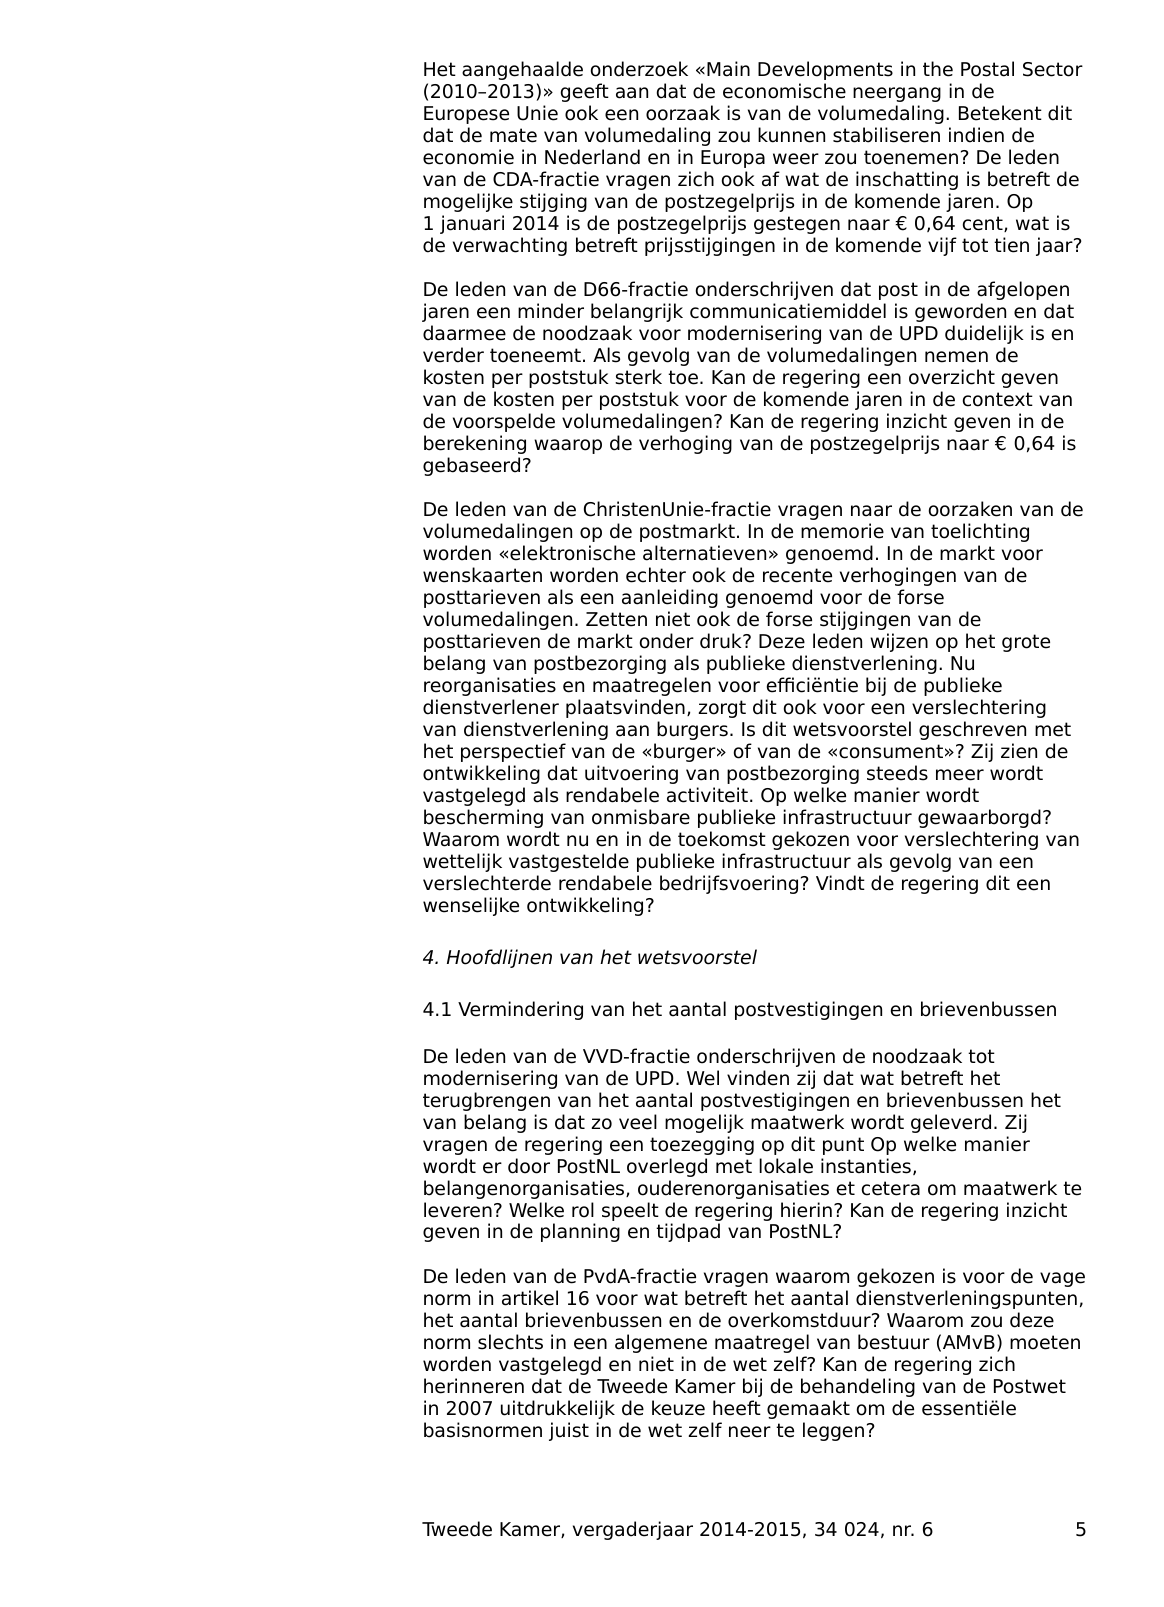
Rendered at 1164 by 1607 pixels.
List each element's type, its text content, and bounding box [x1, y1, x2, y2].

subtitle 4.1 Vermindering van het aantal postvestigingen en brievenbussen [422, 999, 1087, 1021]
text De leden van de VVD-fractie onderschrijven de noodzaak tot modernisering van de UPD. Wel vinden zij dat wat betreft het terugbrengen van het aantal postvestigingen en brievenbussen het van belang is dat zo veel mogelijk maatwerk wordt geleverd. Zij vragen de regering een toezegging op dit punt Op welke manier wordt er door PostNL overlegd met lokale instanties, belangenorganisaties, ouderenorganisaties et cetera om maatwerk te leveren? Welke rol speelt de regering hierin? Kan de regering inzicht geven in de planning en tijdpad van PostNL? [422, 1046, 1087, 1243]
text De leden van de PvdA-fractie vragen waarom gekozen is voor de vage norm in artikel 16 voor wat betreft het aantal dienstverleningspunten, het aantal brievenbussen en de overkomstduur? Waarom zou deze norm slechts in een algemene maatregel van bestuur (AMvB) moeten worden vastgelegd en niet in de wet zelf? Kan de regering zich herinneren dat de Tweede Kamer bij de behandeling van de Postwet in 2007 uitdrukkelijk de keuze heeft gemaakt om de essentiële basisnormen juist in de wet zelf neer te leggen? [422, 1266, 1087, 1441]
text De leden van de D66-fractie onderschrijven dat post in de afgelopen jaren een minder belangrijk communicatiemiddel is geworden en dat daarmee de noodzaak voor modernisering van de UPD duidelijk is en verder toeneemt. Als gevolg van de volumedalingen nemen de kosten per poststuk sterk toe. Kan de regering een overzicht geven van de kosten per poststuk voor de komende jaren in de context van de voorspelde volumedalingen? Kan de regering inzicht geven in de berekening waarop de verhoging van de postzegelprijs naar € 0,64 is gebaseerd? [422, 279, 1087, 477]
subtitle 4. Hoofdlijnen van het wetsvoorstel [422, 947, 1087, 969]
text Het aangehaalde onderzoek «Main Developments in the Postal Sector (2010–2013)» geeft aan dat de economische neergang in de Europese Unie ook een oorzaak is van de volumedaling. Betekent dit dat de mate van volumedaling zou kunnen stabiliseren indien de economie in Nederland en in Europa weer zou toenemen? De leden van de CDA-fractie vragen zich ook af wat de inschatting is betreft de mogelijke stijging van de postzegelprijs in de komende jaren. Op 1 januari 2014 is de postzegelprijs gestegen naar € 0,64 cent, wat is de verwachting betreft prijsstijgingen in de komende vijf tot tien jaar? [422, 59, 1087, 257]
text De leden van de ChristenUnie-fractie vragen naar de oorzaken van de volumedalingen op de postmarkt. In de memorie van toelichting worden «elektronische alternatieven» genoemd. In de markt voor wenskaarten worden echter ook de recente verhogingen van de posttarieven als een aanleiding genoemd voor de forse volumedalingen. Zetten niet ook de forse stijgingen van de posttarieven de markt onder druk? Deze leden wijzen op het grote belang van postbezorging als publieke dienstverlening. Nu reorganisaties en maatregelen voor efficiëntie bij de publieke dienstverlener plaatsvinden, zorgt dit ook voor een verslechtering van dienstverlening aan burgers. Is dit wetsvoorstel geschreven met het perspectief van de «burger» of van de «consument»? Zij zien de ontwikkeling dat uitvoering van postbezorging steeds meer wordt vastgelegd als rendabele activiteit. Op welke manier wordt bescherming van onmisbare publieke infrastructuur gewaarborgd? Waarom wordt nu en in de toekomst gekozen voor verslechtering van wettelijk vastgestelde publieke infrastructuur als gevolg van een verslechterde rendabele bedrijfsvoering? Vindt de regering dit een wenselijke ontwikkeling? [422, 499, 1087, 917]
